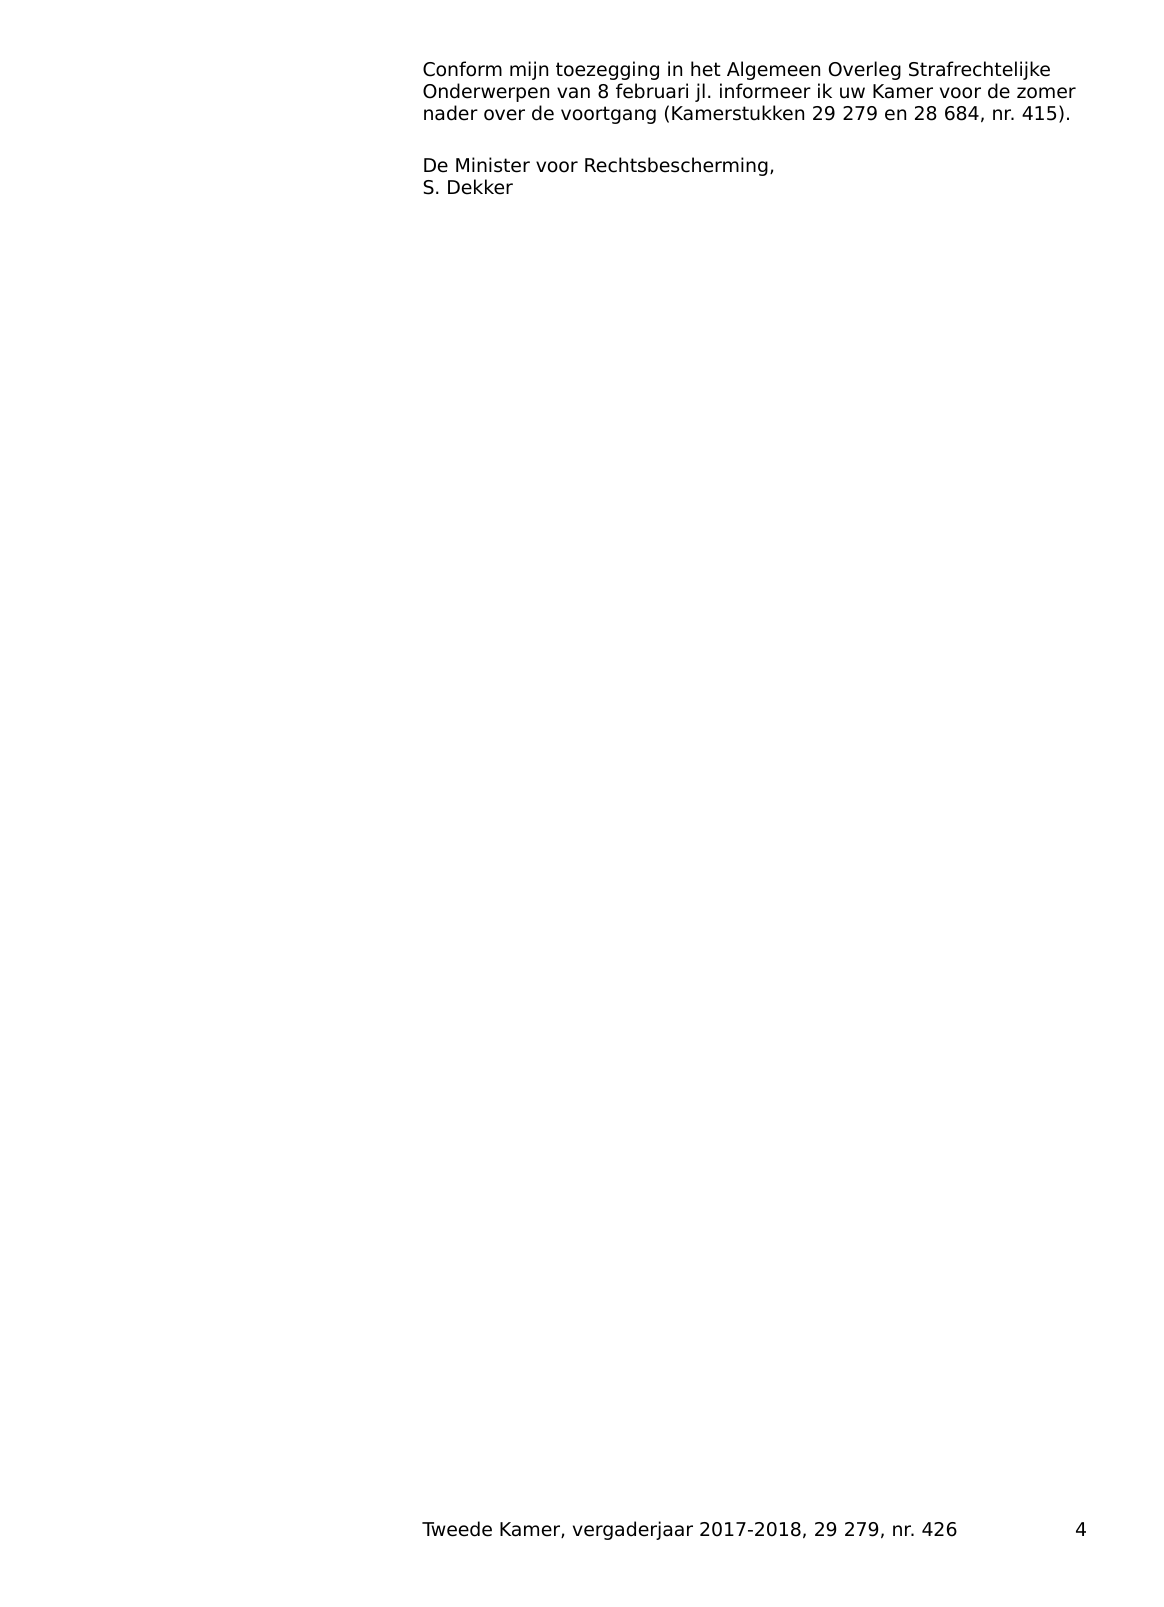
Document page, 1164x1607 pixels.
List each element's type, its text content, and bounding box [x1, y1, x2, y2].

text De Minister voor Rechtsbescherming, S. Dekker [422, 155, 1087, 199]
text Conform mijn toezegging in het Algemeen Overleg Strafrechtelijke Onderwerpen van 8 februari jl. informeer ik uw Kamer voor de zomer nader over de voortgang (Kamerstukken 29 279 en 28 684, nr. 415). [422, 59, 1087, 125]
